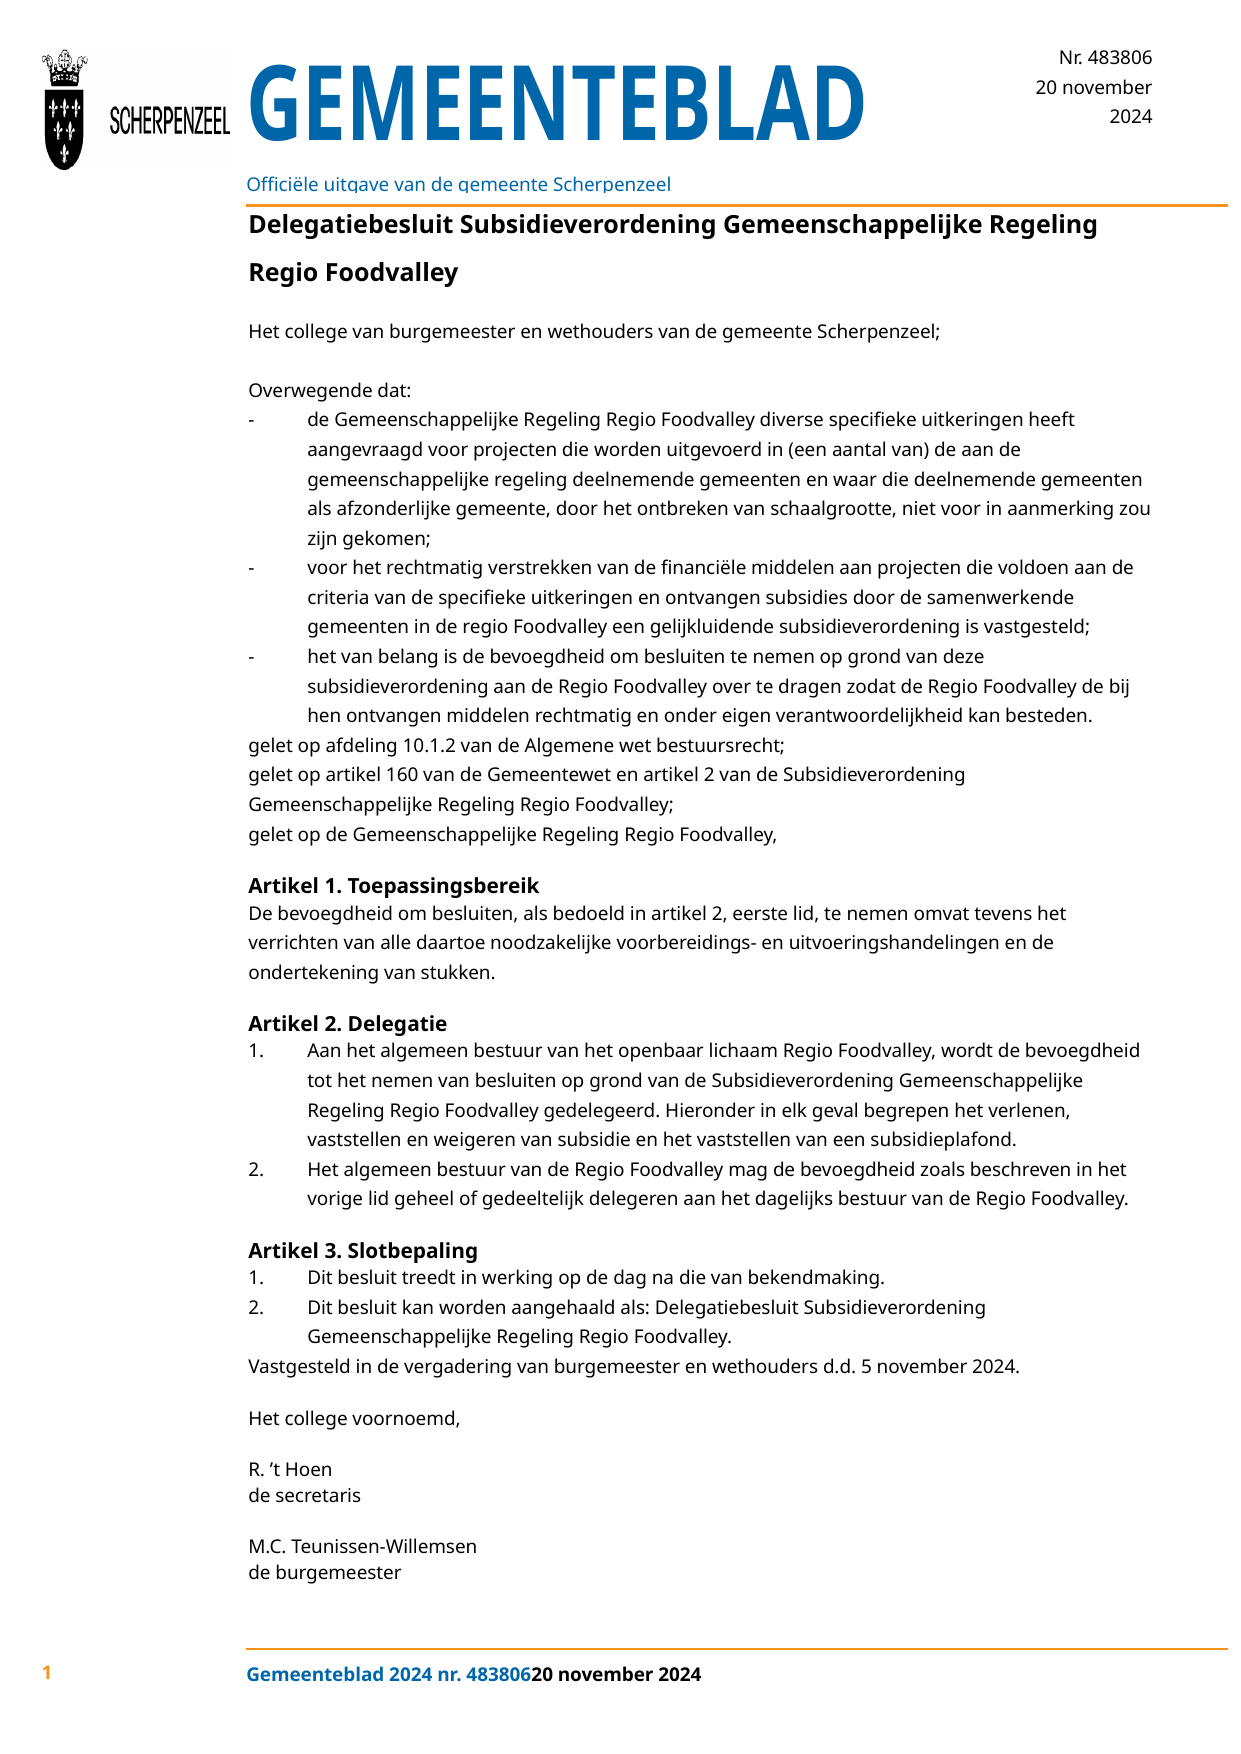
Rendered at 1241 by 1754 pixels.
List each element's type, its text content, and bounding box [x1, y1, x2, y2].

list voor het rechtmatig verstrekken van de financiële middelen aan projecten die voldoen aan de criteria van de specifieke uitkeringen en ontvangen subsidies door de samenwerkende gemeenten in de regio Foodvalley een gelijkluidende subsidieverordening is vastgesteld; [248, 554, 1152, 639]
list Aan het algemeen bestuur van het openbaar lichaam Regio Foodvalley, wordt de bevoegdheid tot het nemen van besluiten op grond van de Subsidieverordening Gemeenschappelijke Regeling Regio Foodvalley gedelegeerd. Hieronder in elk geval begrepen het verlenen, vaststellen en weigeren van subsidie en het vaststellen van een subsidieplafond. [248, 1038, 1152, 1152]
text gelet op afdeling 10.1.2 van de Algemene wet bestuursrecht; [248, 732, 1152, 758]
text Artikel 3. Slotbepaling [248, 1236, 1152, 1264]
text gelet op de Gemeenschappelijke Regeling Regio Foodvalley, [248, 821, 1152, 847]
text Artikel 2. Delegatie [248, 1009, 1152, 1038]
text M.C. Teunissen-Willemsen [248, 1533, 1152, 1559]
text Het college voornoemd, [248, 1405, 1152, 1430]
list Dit besluit kan worden aangehaald als: Delegatiebesluit Subsidieverordening Gemeenschappelijke Regeling Regio Foodvalley. [248, 1294, 1152, 1349]
text de secretaris [248, 1482, 1152, 1508]
text Delegatiebesluit Subsidieverordening Gemeenschappelijke Regeling Regio Foodvalley [248, 207, 1152, 288]
text de burgemeester [248, 1559, 1152, 1585]
list Dit besluit treedt in werking op de dag na die van bekendmaking. [248, 1264, 1152, 1290]
list het van belang is de bevoegdheid om besluiten te nemen op grond van deze subsidieverordening aan de Regio Foodvalley over te dragen zodat de Regio Foodvalley de bij hen ontvangen middelen rechtmatig en onder eigen verantwoordelijkheid kan besteden. [248, 643, 1152, 728]
text gelet op artikel 160 van de Gemeentewet en artikel 2 van de Subsidieverordening Gemeenschappelijke Regeling Regio Foodvalley; [248, 762, 1152, 817]
text Artikel 1. Toepassingsbereik [248, 871, 1152, 900]
text Overwegende dat: [248, 377, 1152, 403]
list Het algemeen bestuur van de Regio Foodvalley mag de bevoegdheid zoals beschreven in het vorige lid geheel of gedeeltelijk delegeren aan het dagelijks bestuur van de Regio Foodvalley. [248, 1156, 1152, 1211]
text R. ’t Hoen [248, 1456, 1152, 1482]
text Het college van burgemeester en wethouders van de gemeente Scherpenzeel; [248, 318, 1152, 344]
text Vastgesteld in de vergadering van burgemeester en wethouders d.d. 5 november 2024. [248, 1353, 1152, 1379]
list de Gemeenschappelijke Regeling Regio Foodvalley diverse specifieke uitkeringen heeft aangevraagd voor projecten die worden uitgevoerd in (een aantal van) de aan de gemeenschappelijke regeling deelnemende gemeenten en waar die deelnemende gemeenten als afzonderlijke gemeente, door het ontbreken van schaalgrootte, niet voor in aanmerking zou zijn gekomen; [248, 407, 1152, 551]
picture [41, 47, 231, 172]
text De bevoegdheid om besluiten, als bedoeld in artikel 2, eerste lid, te nemen omvat tevens het verrichten van alle daartoe noodzakelijke voorbereidings- en uitvoeringshandelingen en de ondertekening van stukken. [248, 900, 1152, 984]
